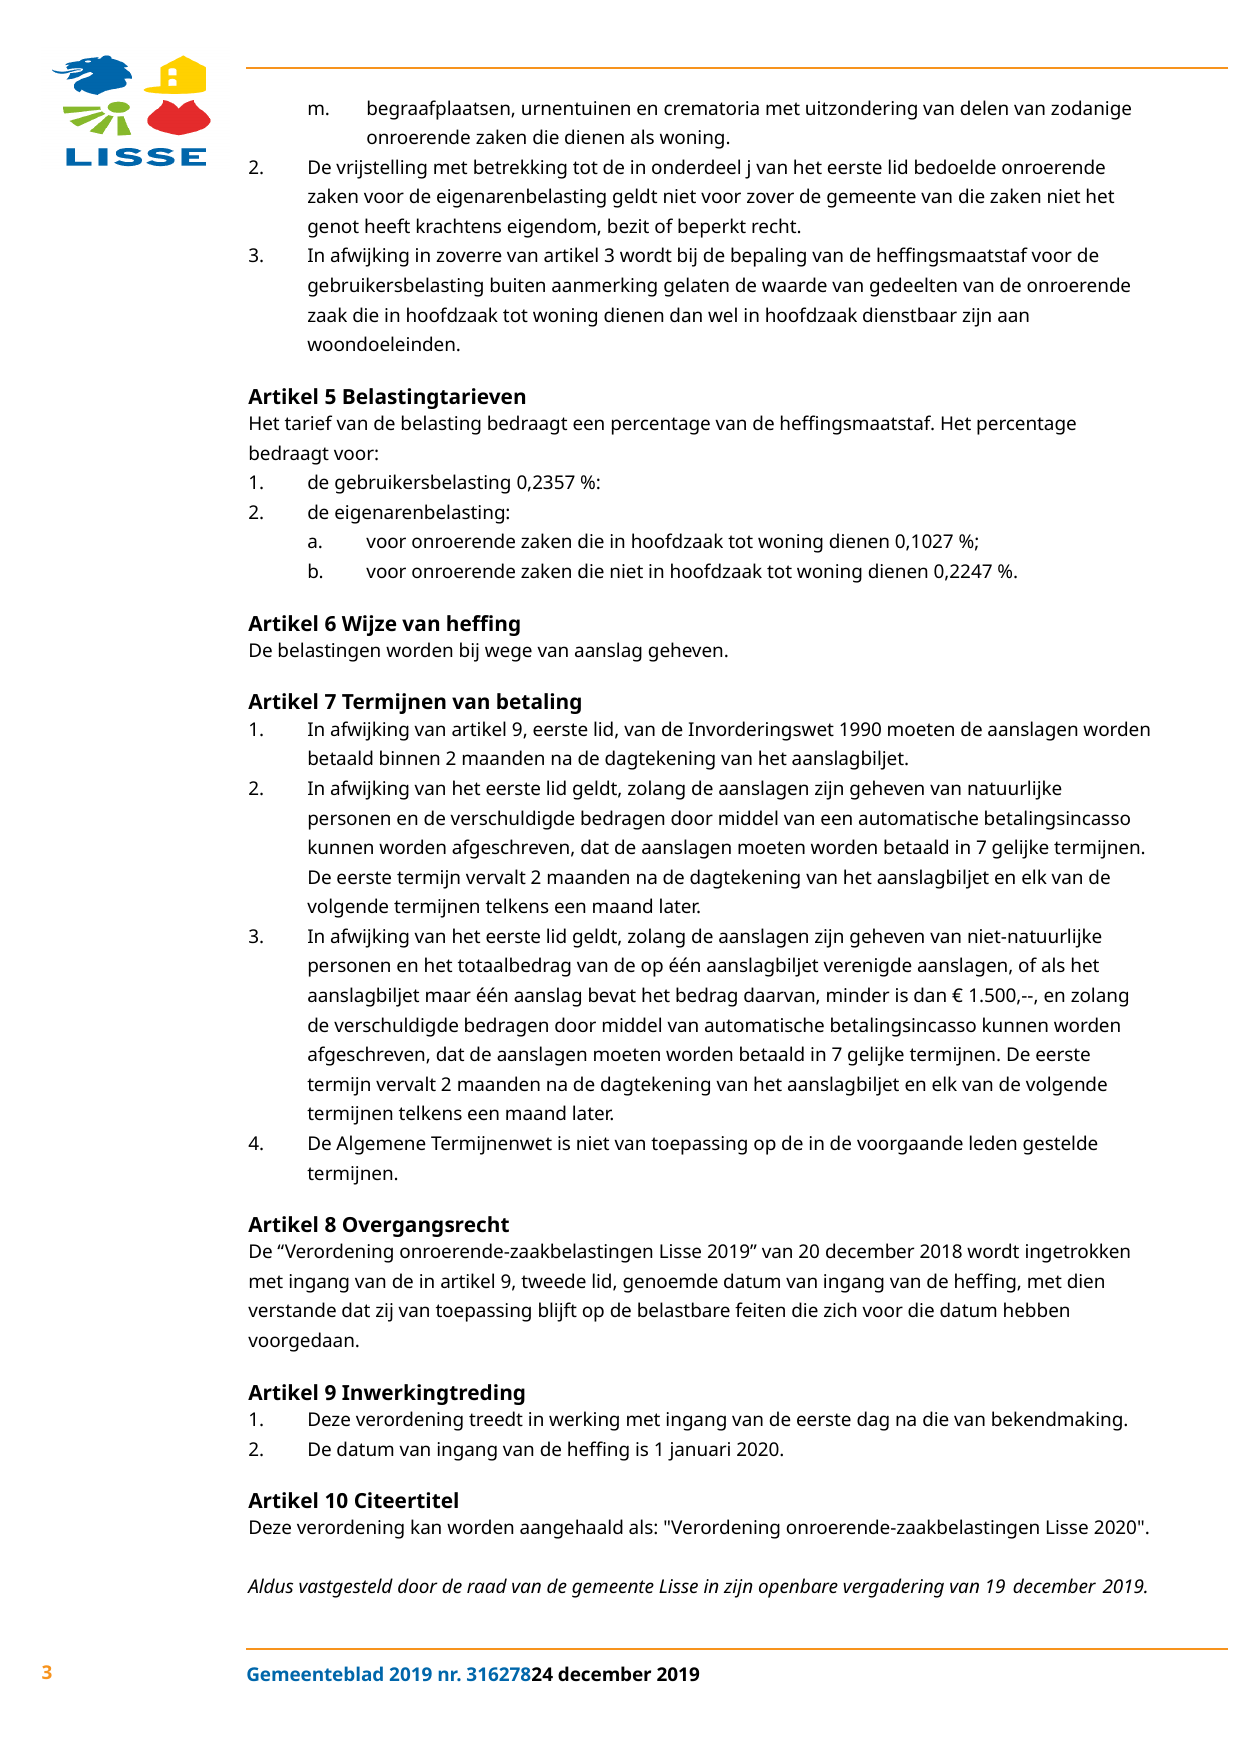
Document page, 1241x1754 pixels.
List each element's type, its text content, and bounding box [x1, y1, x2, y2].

text Het tarief van de belasting bedraagt een percentage van de heffingsmaatstaf. Het percentage bedraagt voor: [248, 410, 1152, 466]
text Artikel 10 Citeertitel [248, 1486, 1152, 1514]
text Artikel 9 Inwerkingtreding [248, 1378, 1152, 1406]
list de eigenarenbelasting: [248, 499, 1152, 525]
list De datum van ingang van de heffing is 1 januari 2020. [248, 1436, 1152, 1461]
text Artikel 5 Belastingtarieven [248, 382, 1152, 410]
list De Algemene Termijnenwet is niet van toepassing op de in de voorgaande leden gestelde termijnen. [248, 1130, 1152, 1185]
list voor onroerende zaken die in hoofdzaak tot woning dienen 0,1027 %; [307, 529, 1152, 554]
list De vrijstelling met betrekking tot de in onderdeel j van het eerste lid bedoelde onroerende zaken voor de eigenarenbelasting geldt niet voor zover de gemeente van die zaken niet het genot heeft krachtens eigendom, bezit of beperkt recht. [248, 154, 1152, 239]
text Aldus vastgesteld door de raad van de gemeente Lisse in zijn openbare vergadering van 19 december 2019. [248, 1574, 1152, 1599]
list Deze verordening treedt in werking met ingang van de eerste dag na die van bekendmaking. [248, 1406, 1152, 1432]
list In afwijking van het eerste lid geldt, zolang de aanslagen zijn geheven van natuurlijke personen en de verschuldigde bedragen door middel van een automatische betalingsincasso kunnen worden afgeschreven, dat de aanslagen moeten worden betaald in 7 gelijke termijnen. De eerste termijn vervalt 2 maanden na de dagtekening van het aanslagbiljet en elk van de volgende termijnen telkens een maand later. [248, 775, 1152, 919]
text Artikel 8 Overgangsrecht [248, 1210, 1152, 1238]
list In afwijking in zoverre van artikel 3 wordt bij de bepaling van de heffingsmaatstaf voor de gebruikersbelasting buiten aanmerking gelaten de waarde van gedeelten van de onroerende zaak die in hoofdzaak tot woning dienen dan wel in hoofdzaak dienstbaar zijn aan woondoeleinden. [248, 243, 1152, 357]
text De “Verordening onroerende-zaakbelastingen Lisse 2019” van 20 december 2018 wordt ingetrokken met ingang van de in artikel 9, tweede lid, genoemde datum van ingang van de heffing, met dien verstande dat zij van toepassing blijft op de belastbare feiten die zich voor die datum hebben voorgedaan. [248, 1238, 1152, 1353]
text Artikel 6 Wijze van heffing [248, 609, 1152, 637]
list In afwijking van artikel 9, eerste lid, van de Invorderingswet 1990 moeten de aanslagen worden betaald binnen 2 maanden na de dagtekening van het aanslagbiljet. [248, 716, 1152, 771]
list In afwijking van het eerste lid geldt, zolang de aanslagen zijn geheven van niet-natuurlijke personen en het totaalbedrag van de op één aanslagbiljet verenigde aanslagen, of als het aanslagbiljet maar één aanslag bevat het bedrag daarvan, minder is dan € 1.500,--, en zolang de verschuldigde bedragen door middel van automatische betalingsincasso kunnen worden afgeschreven, dat de aanslagen moeten worden betaald in 7 gelijke termijnen. De eerste termijn vervalt 2 maanden na de dagtekening van het aanslagbiljet en elk van de volgende termijnen telkens een maand later. [248, 923, 1152, 1126]
text Deze verordening kan worden aangehaald als: "Verordening onroerende-zaakbelastingen Lisse 2020". [248, 1514, 1152, 1540]
picture [41, 47, 231, 172]
text De belastingen worden bij wege van aanslag geheven. [248, 637, 1152, 663]
list de gebruikersbelasting 0,2357 %: [248, 469, 1152, 495]
list voor onroerende zaken die niet in hoofdzaak tot woning dienen 0,2247 %. [307, 558, 1152, 584]
list begraafplaatsen, urnentuinen en crematoria met uitzondering van delen van zodanige onroerende zaken die dienen als woning. [307, 95, 1152, 150]
text Artikel 7 Termijnen van betaling [248, 687, 1152, 716]
